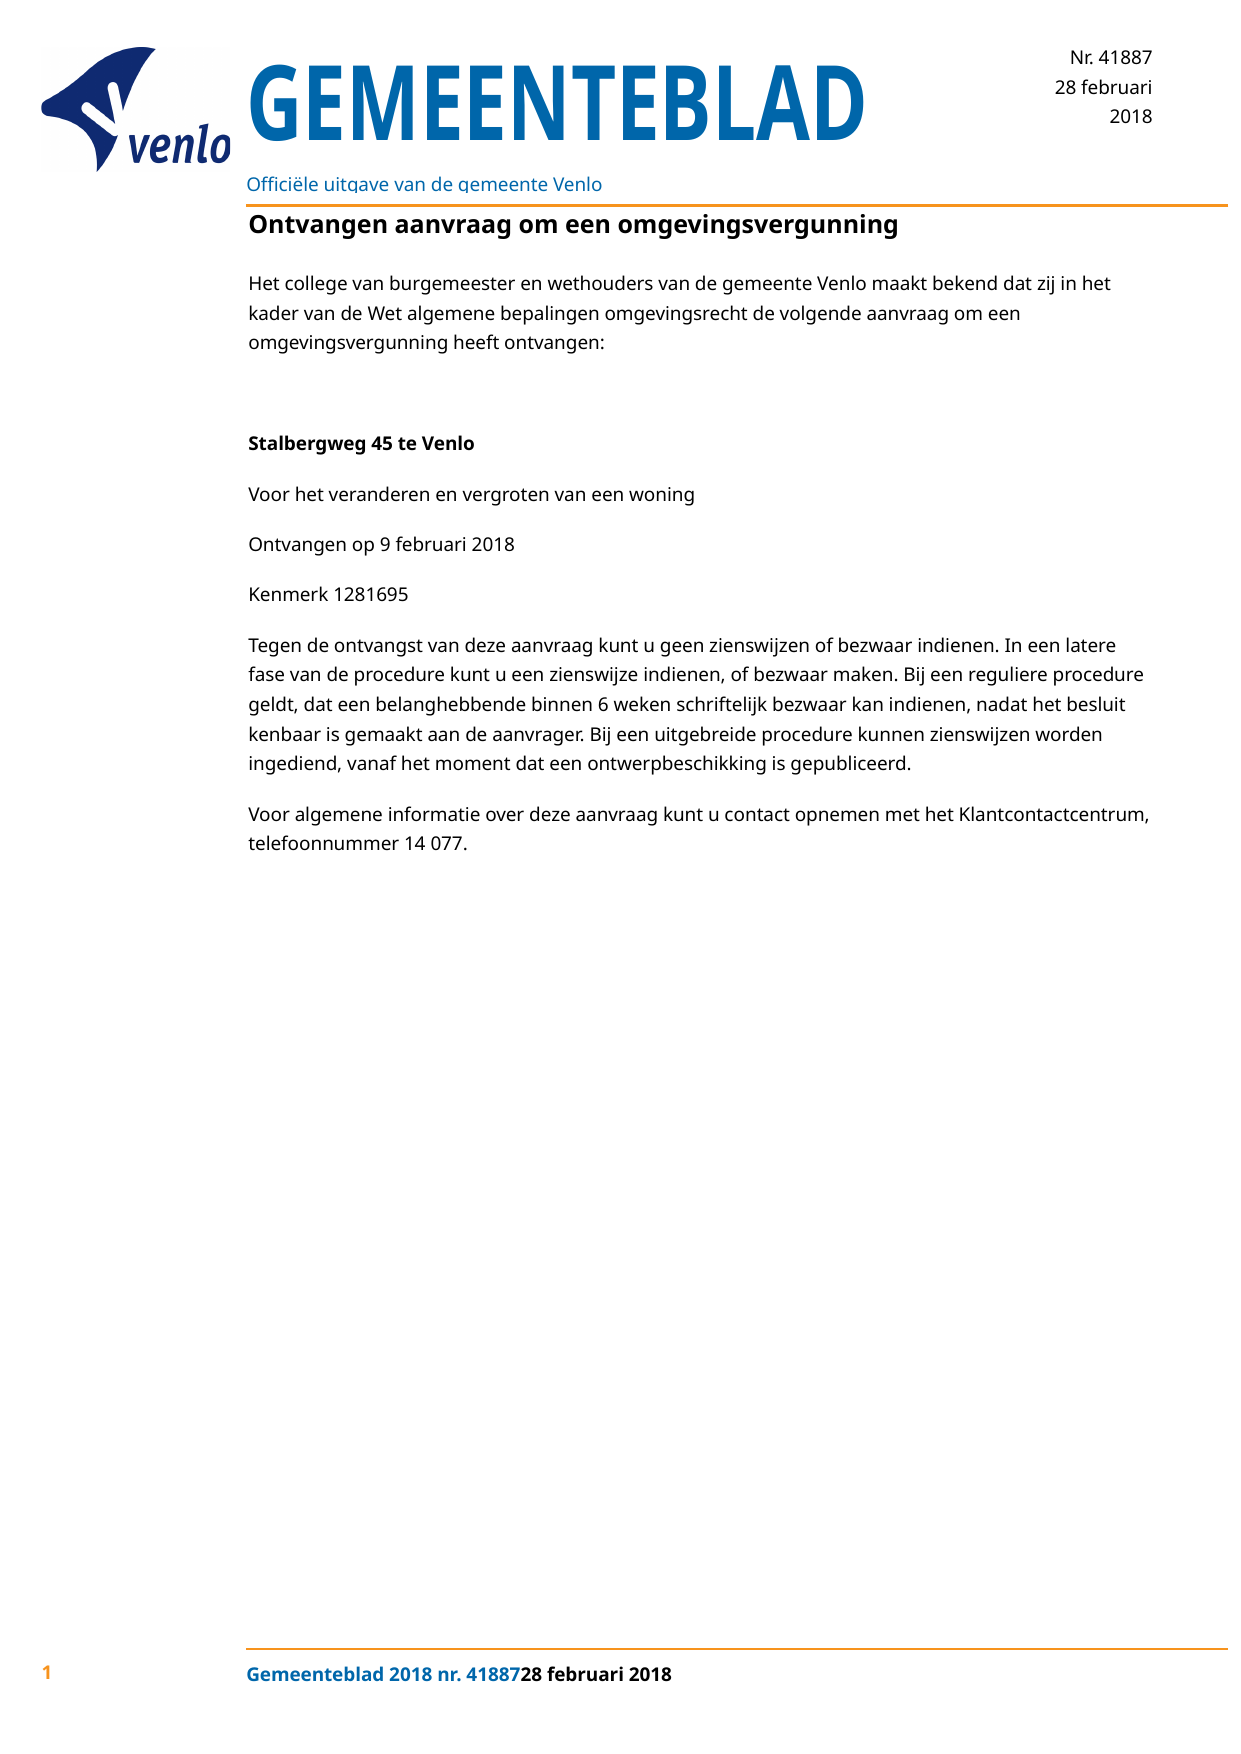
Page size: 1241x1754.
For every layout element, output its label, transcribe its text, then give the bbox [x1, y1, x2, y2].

text Ontvangen aanvraag om een omgevingsvergunning [248, 207, 1152, 241]
text Voor het veranderen en vergroten van een woning [248, 481, 1152, 506]
picture [41, 47, 231, 172]
text Voor algemene informatie over deze aanvraag kunt u contact opnemen met het Klantcontactcentrum, telefoonnummer 14 077. [248, 801, 1152, 856]
text Kenmerk 1281695 [248, 582, 1152, 607]
text Het college van burgemeester en wethouders van de gemeente Venlo maakt bekend dat zij in het kader van de Wet algemene bepalingen omgevingsrecht de volgende aanvraag om een omgevingsvergunning heeft ontvangen: [248, 270, 1152, 355]
text Tegen de ontvangst van deze aanvraag kunt u geen zienswijzen of bezwaar indienen. In een latere fase van de procedure kunt u een zienswijze indienen, of bezwaar maken. Bij een reguliere procedure geldt, dat een belanghebbende binnen 6 weken schriftelijk bezwaar kan indienen, nadat het besluit kenbaar is gemaakt aan de aanvrager. Bij een uitgebreide procedure kunnen zienswijzen worden ingediend, vanaf het moment dat een ontwerpbeschikking is gepubliceerd. [248, 632, 1152, 776]
text Ontvangen op 9 februari 2018 [248, 531, 1152, 557]
text Stalbergweg 45 te Venlo [248, 430, 1152, 456]
